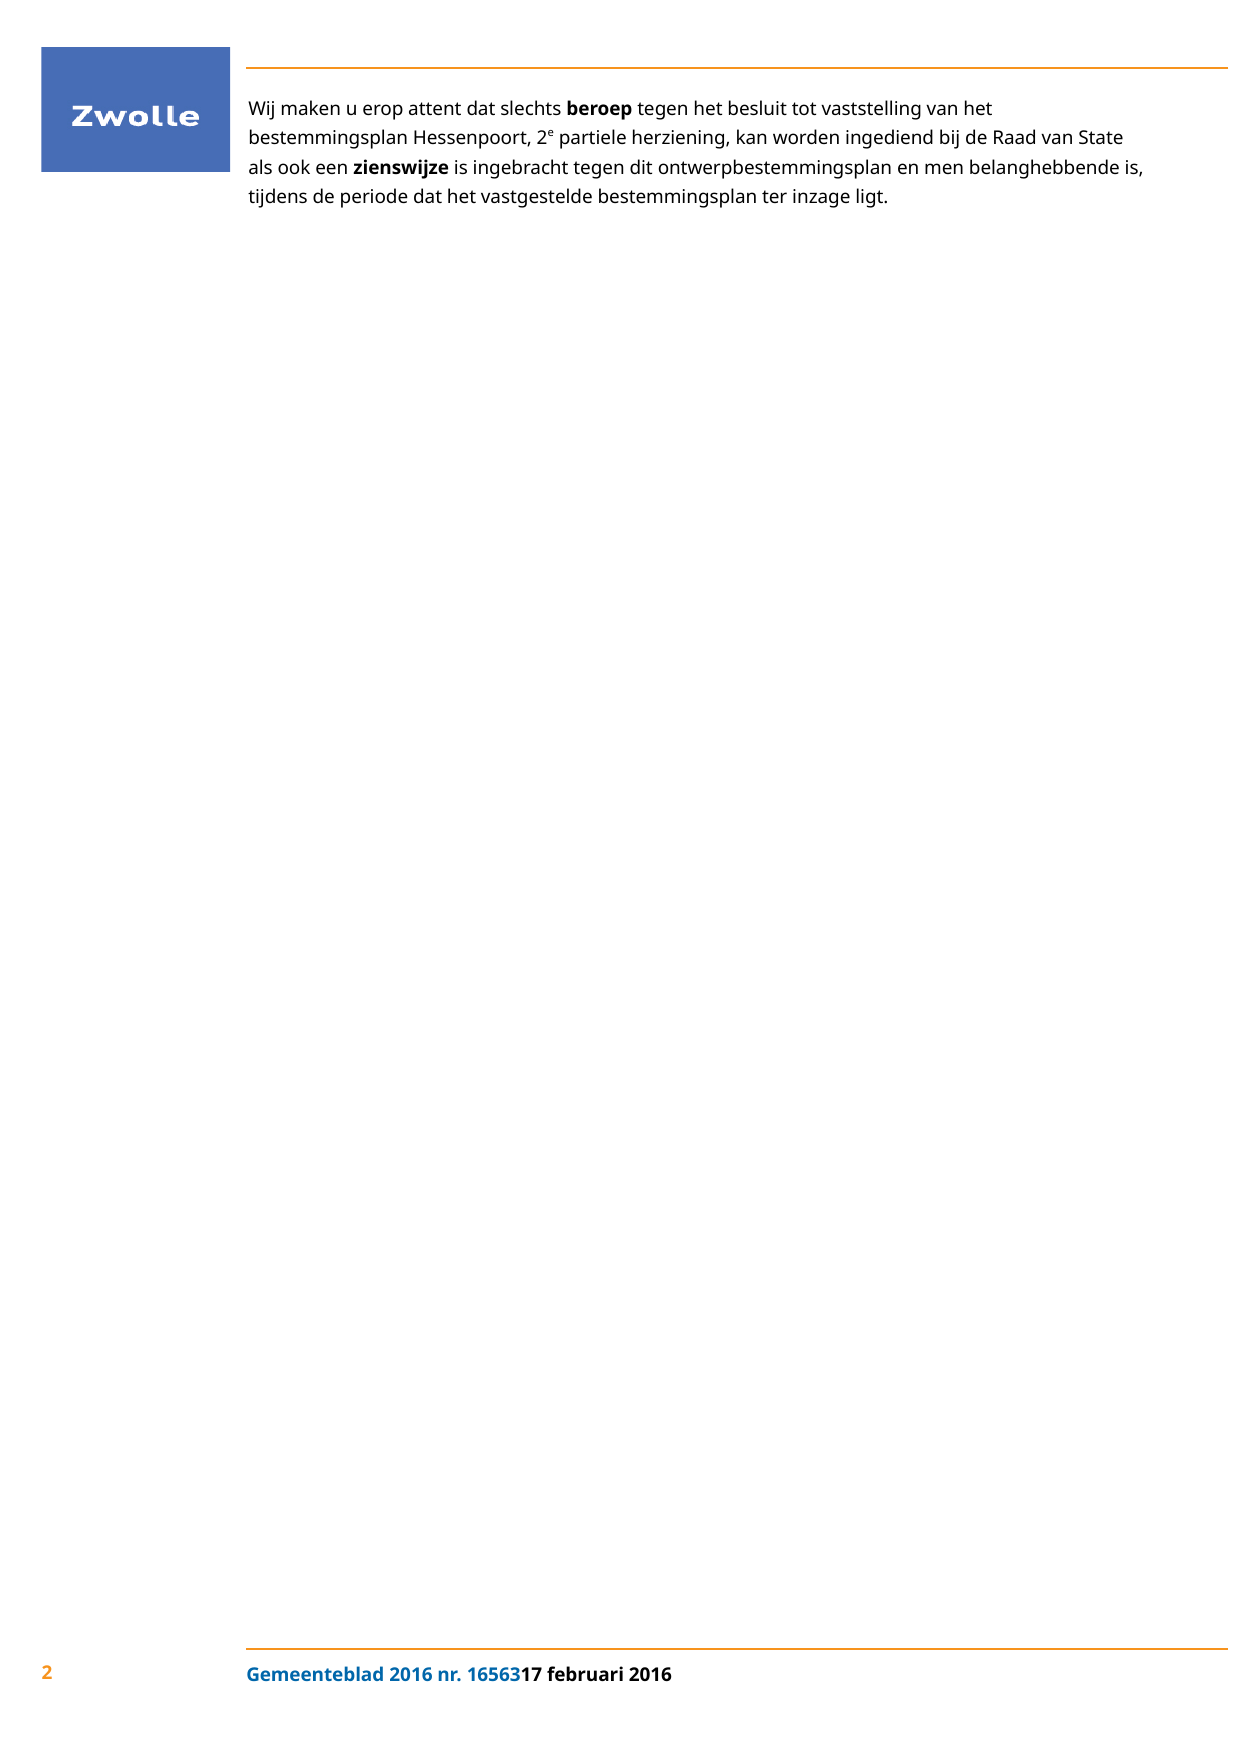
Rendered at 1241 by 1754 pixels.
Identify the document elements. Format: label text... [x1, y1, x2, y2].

text Wij maken u erop attent dat slechts beroep tegen het besluit tot vaststelling van het bestemmingsplan Hessenpoort, 2e partiele herziening, kan worden ingediend bij de Raad van State als ook een zienswijze is ingebracht tegen dit ontwerpbestemmingsplan en men belanghebbende is, tijdens de periode dat het vastgestelde bestemmingsplan ter inzage ligt. [248, 95, 1152, 209]
picture [41, 47, 231, 172]
